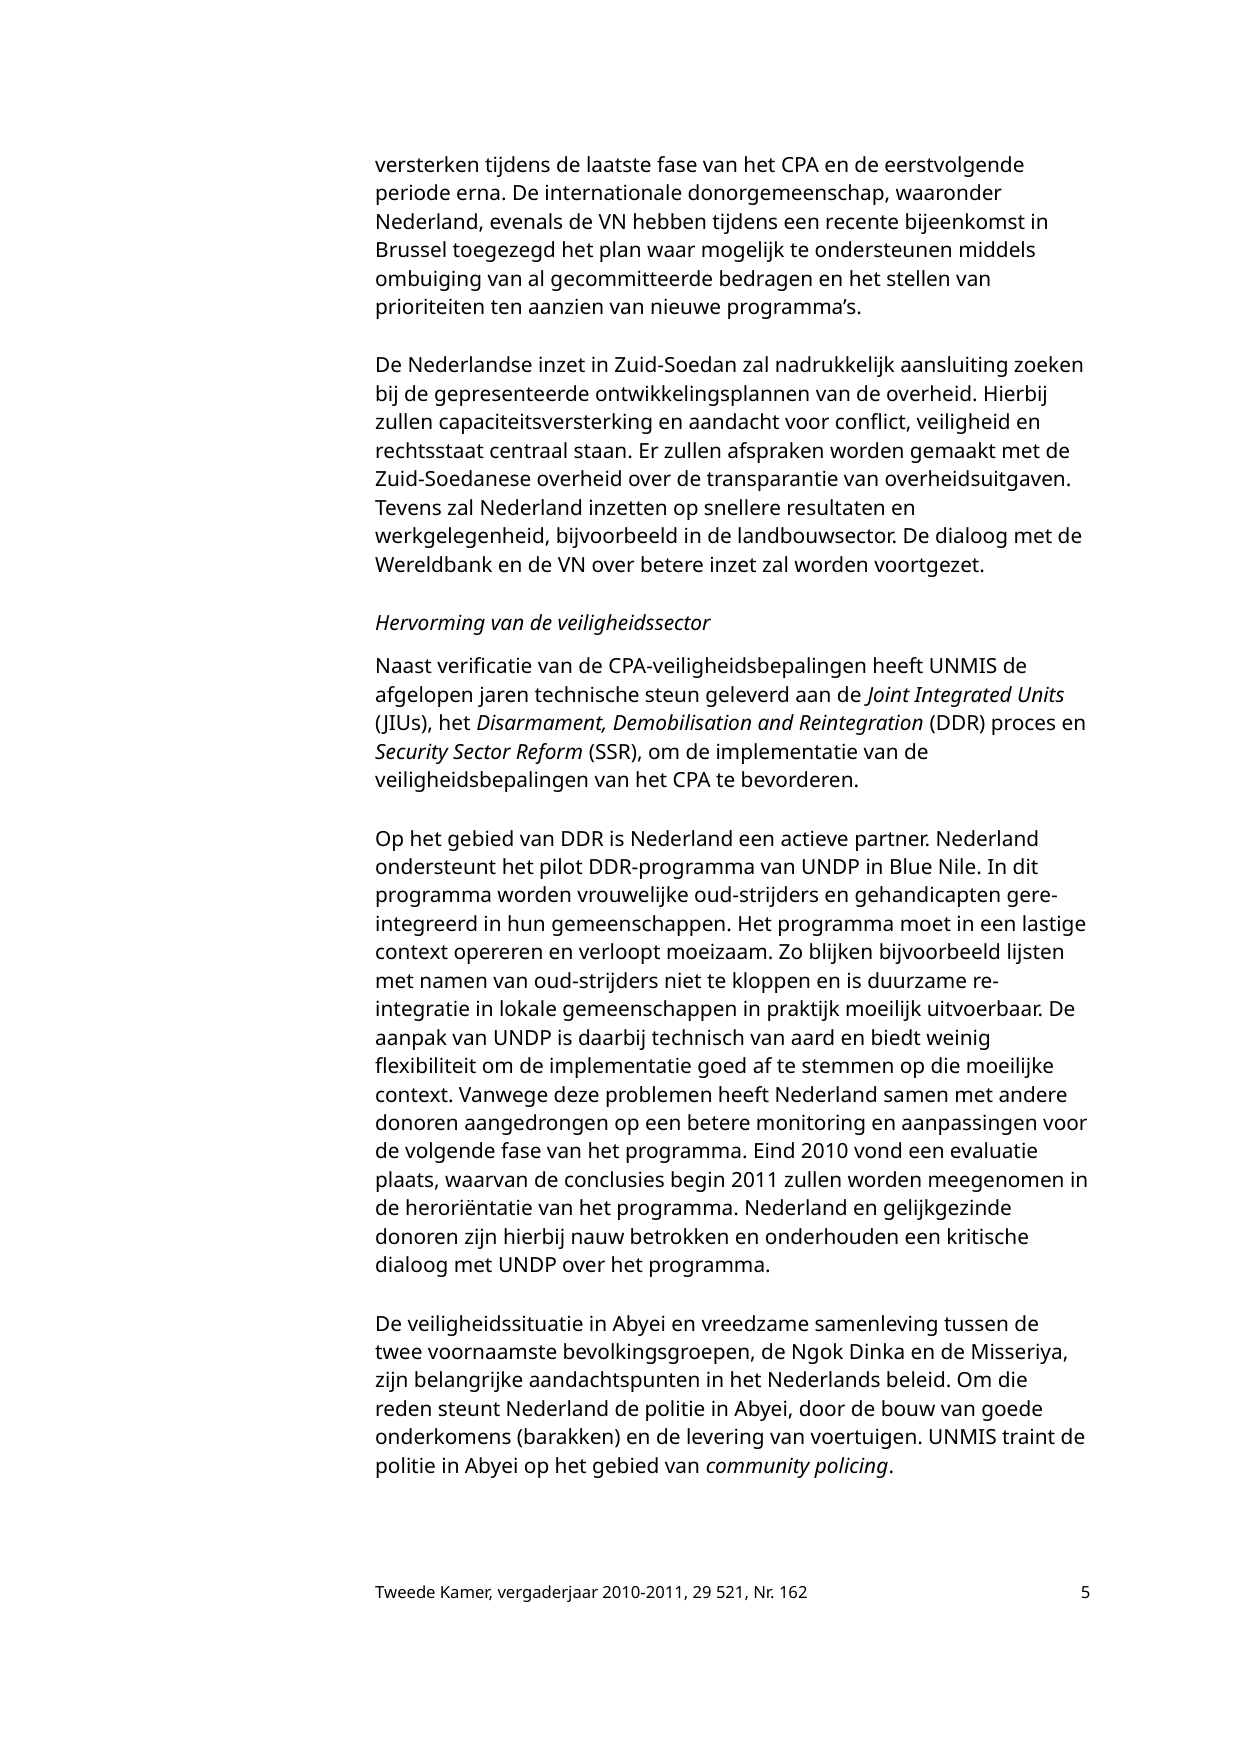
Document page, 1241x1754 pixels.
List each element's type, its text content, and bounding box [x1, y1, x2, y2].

text De veiligheidssituatie in Abyei en vreedzame samenleving tussen de twee voornaamste bevolkingsgroepen, de Ngok Dinka en de Misseriya, zijn belangrijke aandachtspunten in het Nederlands beleid. Om die reden steunt Nederland de politie in Abyei, door de bouw van goede onderkomens (barakken) en de levering van voertuigen. UNMIS traint de politie in Abyei op het gebied van community policing. [375, 1309, 1090, 1479]
text Op het gebied van DDR is Nederland een actieve partner. Nederland ondersteunt het pilot DDR-programma van UNDP in Blue Nile. In dit programma worden vrouwelijke oud-strijders en gehandicapten gere-integreerd in hun gemeenschappen. Het programma moet in een lastige context opereren en verloopt moeizaam. Zo blijken bijvoorbeeld lijsten met namen van oud-strijders niet te kloppen en is duurzame re-integratie in lokale gemeenschappen in praktijk moeilijk uitvoerbaar. De aanpak van UNDP is daarbij technisch van aard en biedt weinig flexibiliteit om de implementatie goed af te stemmen op die moeilijke context. Vanwege deze problemen heeft Nederland samen met andere donoren aangedrongen op een betere monitoring en aanpassingen voor de volgende fase van het programma. Eind 2010 vond een evaluatie plaats, waarvan de conclusies begin 2011 zullen worden meegenomen in de heroriëntatie van het programma. Nederland en gelijkgezinde donoren zijn hierbij nauw betrokken en onderhouden een kritische dialoog met UNDP over het programma. [375, 824, 1090, 1279]
text versterken tijdens de laatste fase van het CPA en de eerstvolgende periode erna. De internationale donorgemeenschap, waaronder Nederland, evenals de VN hebben tijdens een recente bijeenkomst in Brussel toegezegd het plan waar mogelijk te ondersteunen middels ombuiging van al gecommitteerde bedragen en het stellen van prioriteiten ten aanzien van nieuwe programma’s. [375, 150, 1090, 321]
text De Nederlandse inzet in Zuid-Soedan zal nadrukkelijk aansluiting zoeken bij de gepresenteerde ontwikkelingsplannen van de overheid. Hierbij zullen capaciteitsversterking en aandacht voor conflict, veiligheid en rechtsstaat centraal staan. Er zullen afspraken worden gemaakt met de Zuid-Soedanese overheid over de transparantie van overheidsuitgaven. Tevens zal Nederland inzetten op snellere resultaten en werkgelegenheid, bijvoorbeeld in de landbouwsector. De dialoog met de Wereldbank en de VN over betere inzet zal worden voortgezet. [375, 351, 1090, 578]
text Hervorming van de veiligheidssector [375, 608, 1090, 637]
text Naast verificatie van de CPA-veiligheidsbepalingen heeft UNMIS de afgelopen jaren technische steun geleverd aan de Joint Integrated Units (JIUs), het Disarmament, Demobilisation and Reintegration (DDR) proces en Security Sector Reform (SSR), om de implementatie van de veiligheidsbepalingen van het CPA te bevorderen. [375, 652, 1090, 794]
